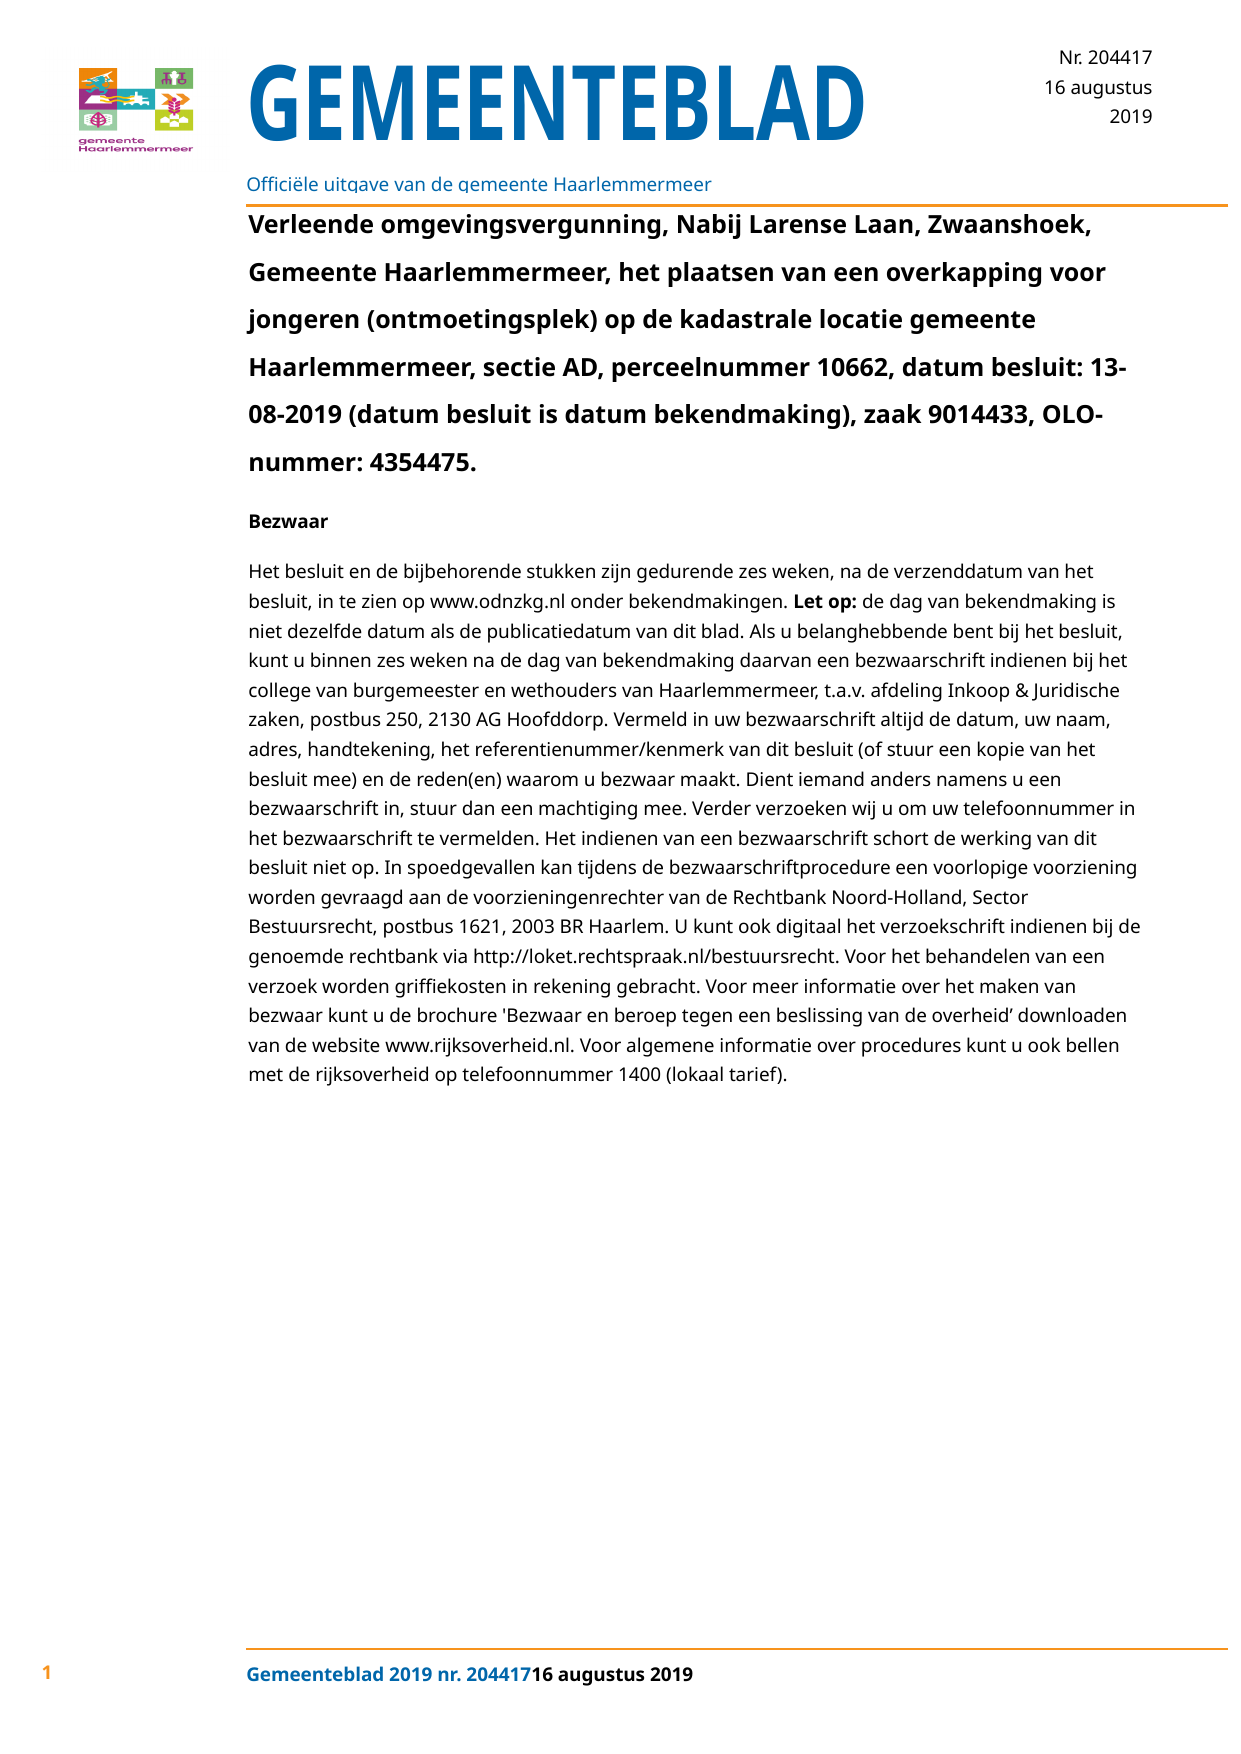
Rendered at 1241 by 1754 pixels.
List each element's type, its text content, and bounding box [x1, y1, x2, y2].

text Het besluit en de bijbehorende stukken zijn gedurende zes weken, na de verzenddatum van het besluit, in te zien op www.odnzkg.nl onder bekendmakingen. Let op: de dag van bekendmaking is niet dezelfde datum als de publicatiedatum van dit blad. Als u belanghebbende bent bij het besluit, kunt u binnen zes weken na de dag van bekendmaking daarvan een bezwaarschrift indienen bij het college van burgemeester en wethouders van Haarlemmermeer, t.a.v. afdeling Inkoop & Juridische zaken, postbus 250, 2130 AG Hoofddorp. Vermeld in uw bezwaarschrift altijd de datum, uw naam, adres, handtekening, het referentienummer/kenmerk van dit besluit (of stuur een kopie van het besluit mee) en de reden(en) waarom u bezwaar maakt. Dient iemand anders namens u een bezwaarschrift in, stuur dan een machtiging mee. Verder verzoeken wij u om uw telefoonnummer in het bezwaarschrift te vermelden. Het indienen van een bezwaarschrift schort de werking van dit besluit niet op. In spoedgevallen kan tijdens de bezwaarschriftprocedure een voorlopige voorziening worden gevraagd aan de voorzieningenrechter van de Rechtbank Noord-Holland, Sector Bestuursrecht, postbus 1621, 2003 BR Haarlem. U kunt ook digitaal het verzoekschrift indienen bij de genoemde rechtbank via http://loket.rechtspraak.nl/bestuursrecht. Voor het behandelen van een verzoek worden griffiekosten in rekening gebracht. Voor meer informatie over het maken van bezwaar kunt u de brochure 'Bezwaar en beroep tegen een beslissing van de overheid’ downloaden van de website www.rijksoverheid.nl. Voor algemene informatie over procedures kunt u ook bellen met de rijksoverheid op telefoonnummer 1400 (lokaal tarief). [248, 559, 1152, 1087]
text Verleende omgevingsvergunning, Nabij Larense Laan, Zwaanshoek, Gemeente Haarlemmermeer, het plaatsen van een overkapping voor jongeren (ontmoetingsplek) op de kadastrale locatie gemeente Haarlemmermeer, sectie AD, perceelnummer 10662, datum besluit: 13-08-2019 (datum besluit is datum bekendmaking), zaak 9014433, OLO-nummer: 4354475. [248, 207, 1152, 479]
picture [41, 47, 231, 172]
text Bezwaar [248, 508, 1152, 534]
